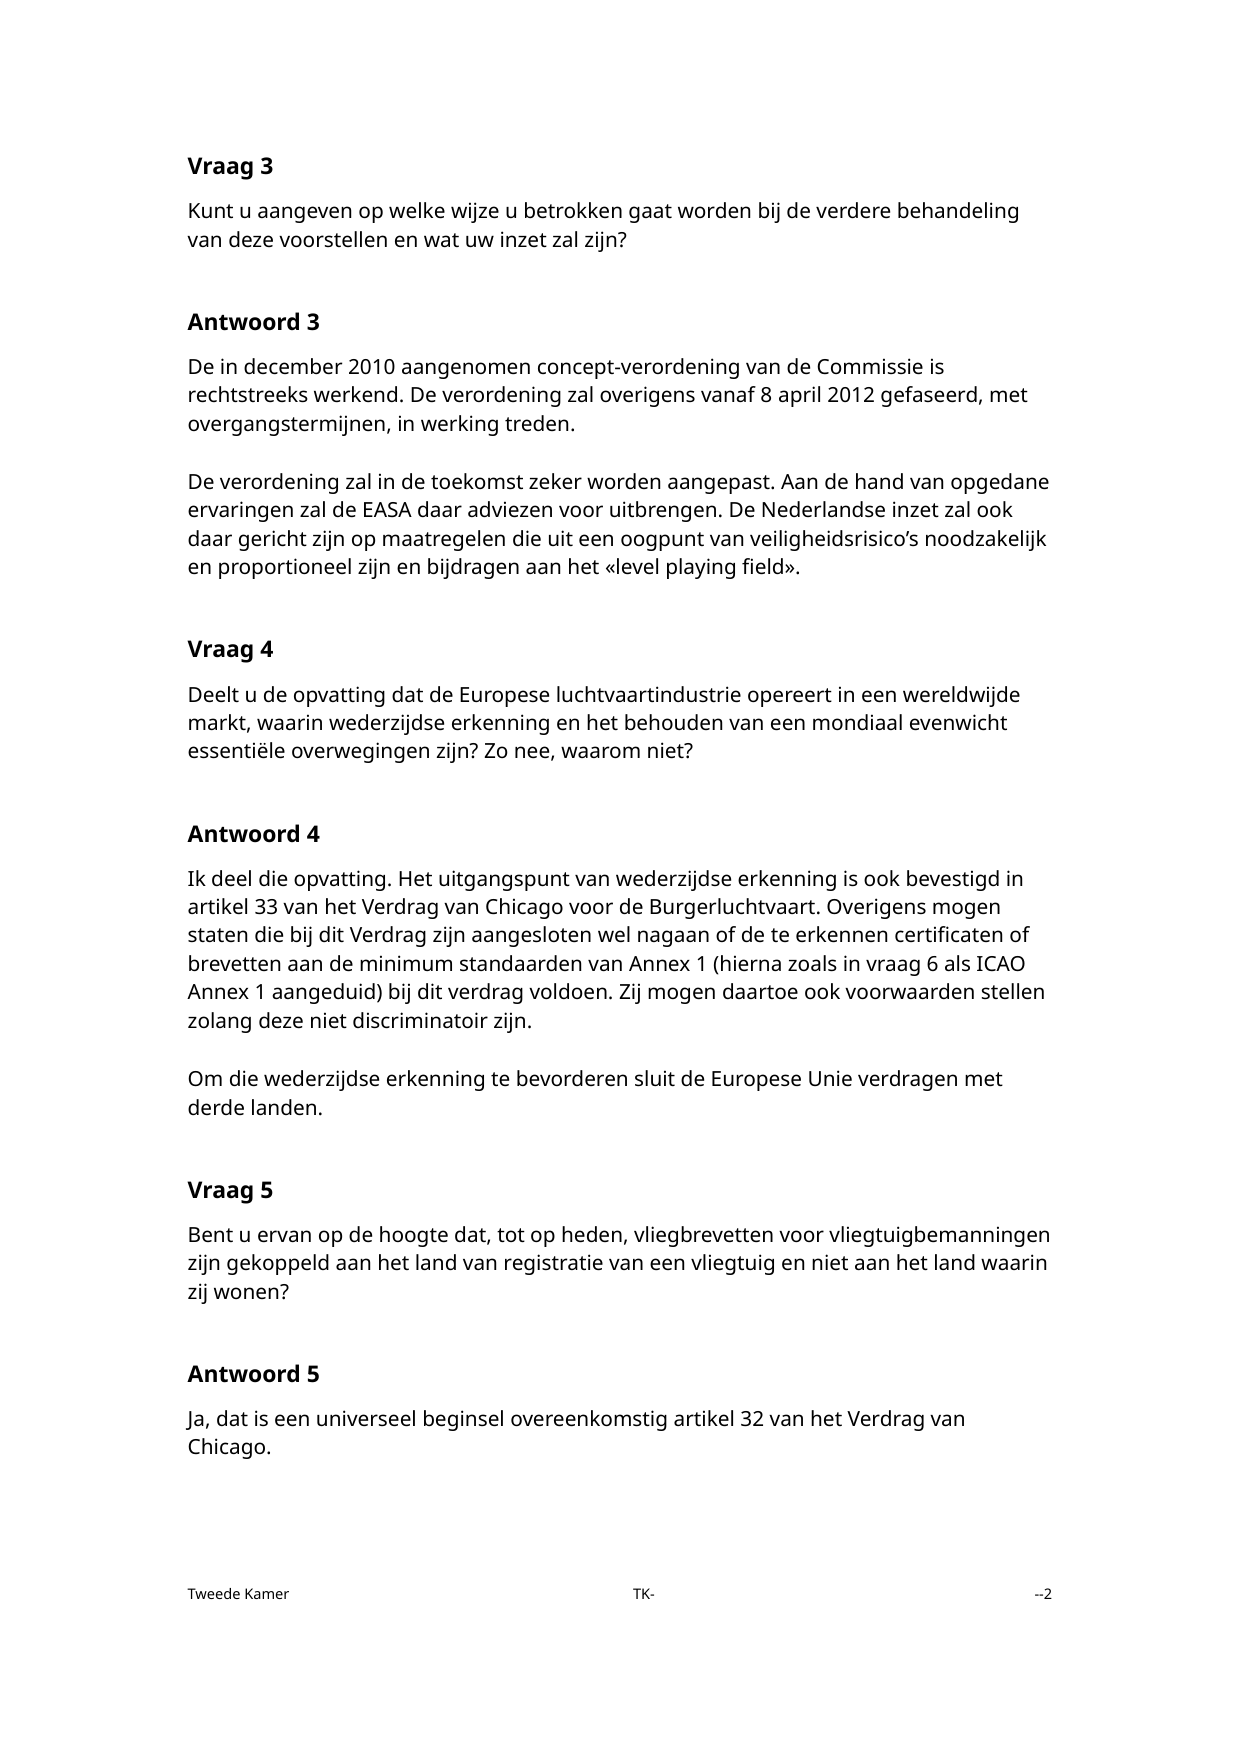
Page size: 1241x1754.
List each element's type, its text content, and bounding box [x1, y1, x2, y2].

text Bent u ervan op de hoogte dat, tot op heden, vliegbrevetten voor vliegtuigbemanningen zijn gekoppeld aan het land van registratie van een vliegtuig en niet aan het land waarin zij wonen? [187, 1220, 1053, 1305]
subtitle Vraag 5 [187, 1174, 1053, 1205]
subtitle Antwoord 3 [187, 306, 1053, 337]
text De in december 2010 aangenomen concept-verordening van de Commissie is rechtstreeks werkend. De verordening zal overigens vanaf 8 april 2012 gefaseerd, met overgangstermijnen, in werking treden. [187, 352, 1053, 437]
text Ja, dat is een universeel beginsel overeenkomstig artikel 32 van het Verdrag van Chicago. [187, 1404, 1053, 1461]
subtitle Antwoord 5 [187, 1358, 1053, 1389]
subtitle Antwoord 4 [187, 817, 1053, 849]
subtitle Vraag 4 [187, 633, 1053, 665]
text Kunt u aangeven op welke wijze u betrokken gaat worden bij de verdere behandeling van deze voorstellen en wat uw inzet zal zijn? [187, 196, 1053, 253]
text Ik deel die opvatting. Het uitgangspunt van wederzijdse erkenning is ook bevestigd in artikel 33 van het Verdrag van Chicago voor de Burgerluchtvaart. Overigens mogen staten die bij dit Verdrag zijn aangesloten wel nagaan of de te erkennen certificaten of brevetten aan de minimum standaarden van Annex 1 (hierna zoals in vraag 6 als ICAO Annex 1 aangeduid) bij dit verdrag voldoen. Zij mogen daartoe ook voorwaarden stellen zolang deze niet discriminatoir zijn. [187, 864, 1053, 1034]
text De verordening zal in de toekomst zeker worden aangepast. Aan de hand van opgedane ervaringen zal de EASA daar adviezen voor uitbrengen. De Nederlandse inzet zal ook daar gericht zijn op maatregelen die uit een oogpunt van veiligheidsrisico’s noodzakelijk en proportioneel zijn en bijdragen aan het «level playing field». [187, 467, 1053, 581]
subtitle Vraag 3 [187, 150, 1053, 181]
text Om die wederzijdse erkenning te bevorderen sluit de Europese Unie verdragen met derde landen. [187, 1064, 1053, 1121]
text Deelt u de opvatting dat de Europese luchtvaartindustrie opereert in een wereldwijde markt, waarin wederzijdse erkenning en het behouden van een mondiaal evenwicht essentiële overwegingen zijn? Zo nee, waarom niet? [187, 680, 1053, 765]
